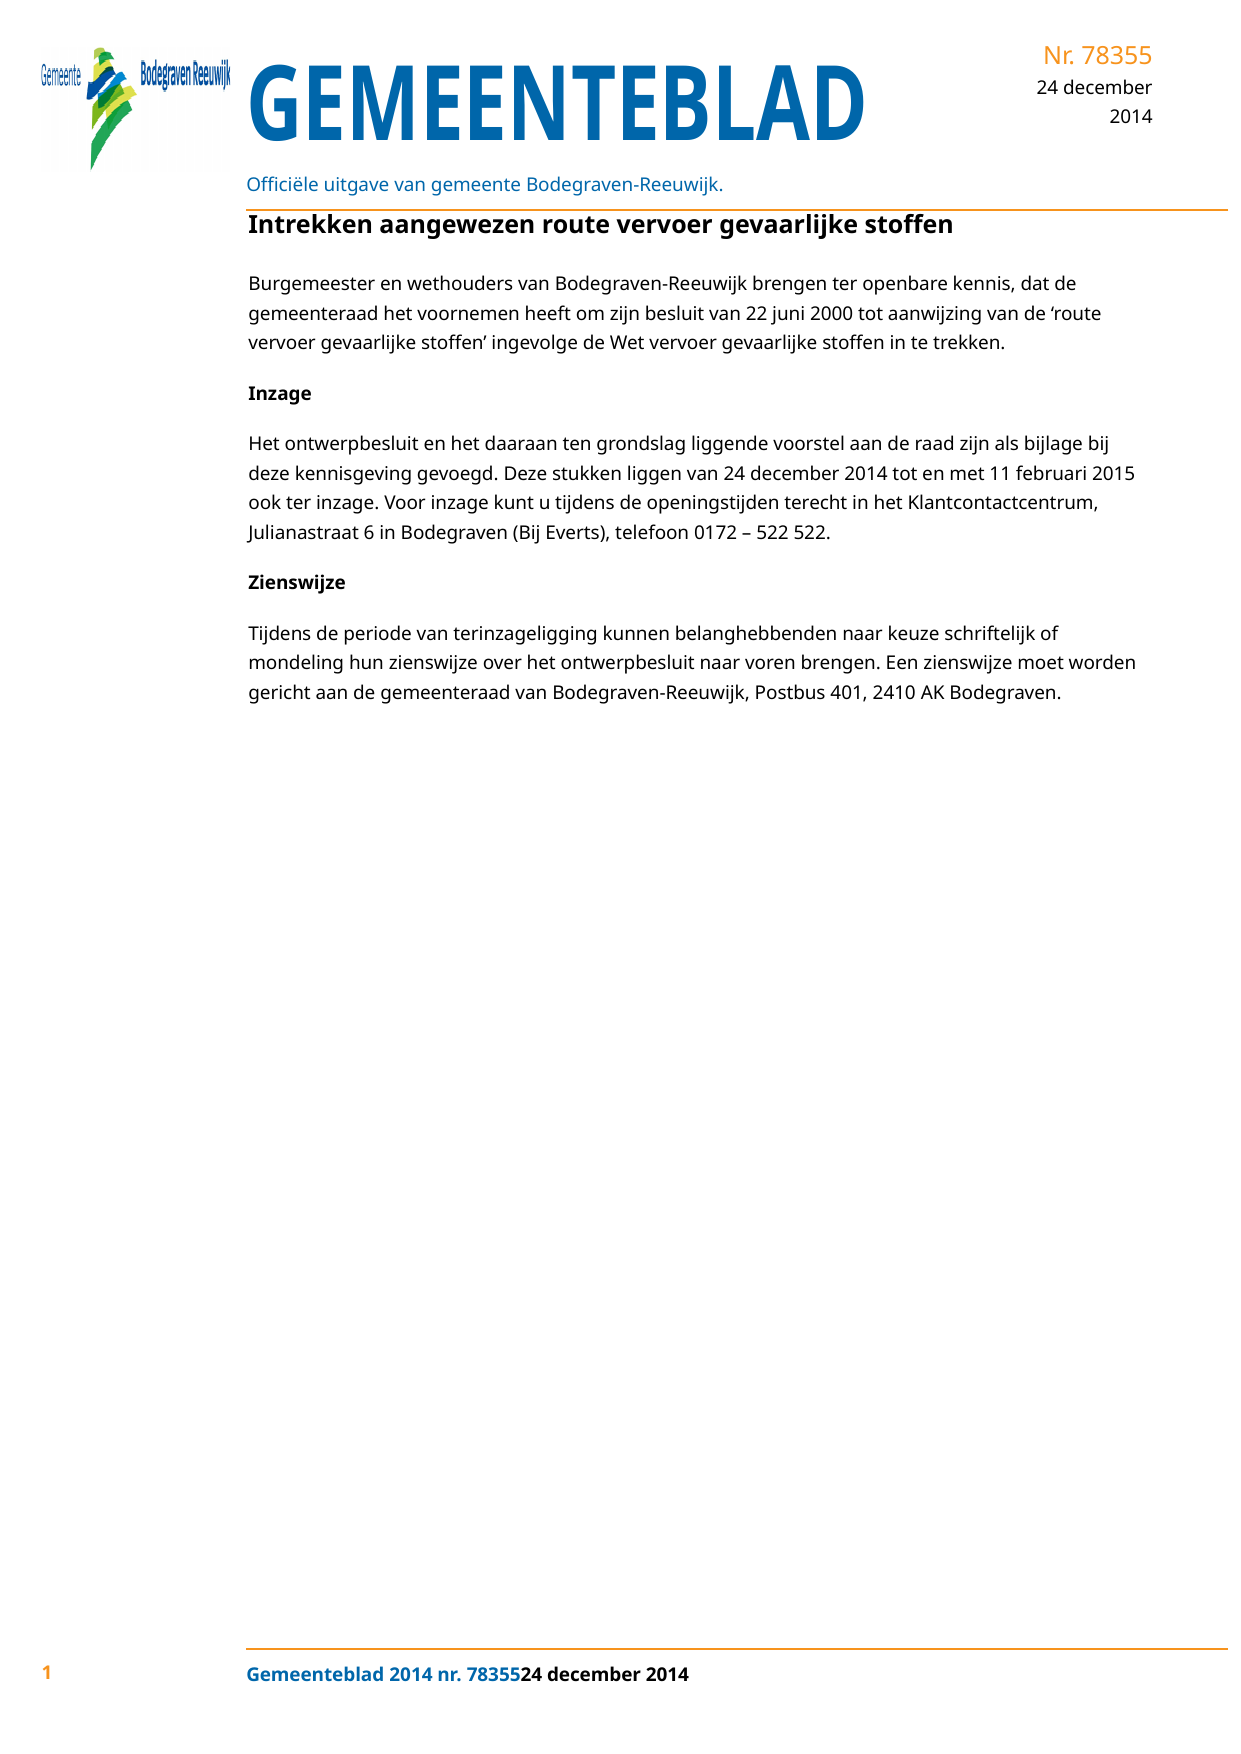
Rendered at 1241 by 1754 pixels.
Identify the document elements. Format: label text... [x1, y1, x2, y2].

text Zienswijze [248, 569, 1152, 595]
text Het ontwerpbesluit en het daaraan ten grondslag liggende voorstel aan de raad zijn als bijlage bij deze kennisgeving gevoegd. Deze stukken liggen van 24 december 2014 tot en met 11 februari 2015 ook ter inzage. Voor inzage kunt u tijdens de openingstijden terecht in het Klantcontactcentrum, Julianastraat 6 in Bodegraven (Bij Everts), telefoon 0172 – 522 522. [248, 430, 1152, 545]
picture [41, 47, 231, 172]
text Intrekken aangewezen route vervoer gevaarlijke stoffen [248, 211, 1152, 241]
text Inzage [248, 380, 1152, 406]
text Burgemeester en wethouders van Bodegraven-Reeuwijk brengen ter openbare kennis, dat de gemeenteraad het voornemen heeft om zijn besluit van 22 juni 2000 tot aanwijzing van de ‘route vervoer gevaarlijke stoffen’ ingevolge de Wet vervoer gevaarlijke stoffen in te trekken. [248, 270, 1152, 355]
text Tijdens de periode van terinzageligging kunnen belanghebbenden naar keuze schriftelijk of mondeling hun zienswijze over het ontwerpbesluit naar voren brengen. Een zienswijze moet worden gericht aan de gemeenteraad van Bodegraven-Reeuwijk, Postbus 401, 2410 AK Bodegraven. [248, 620, 1152, 705]
